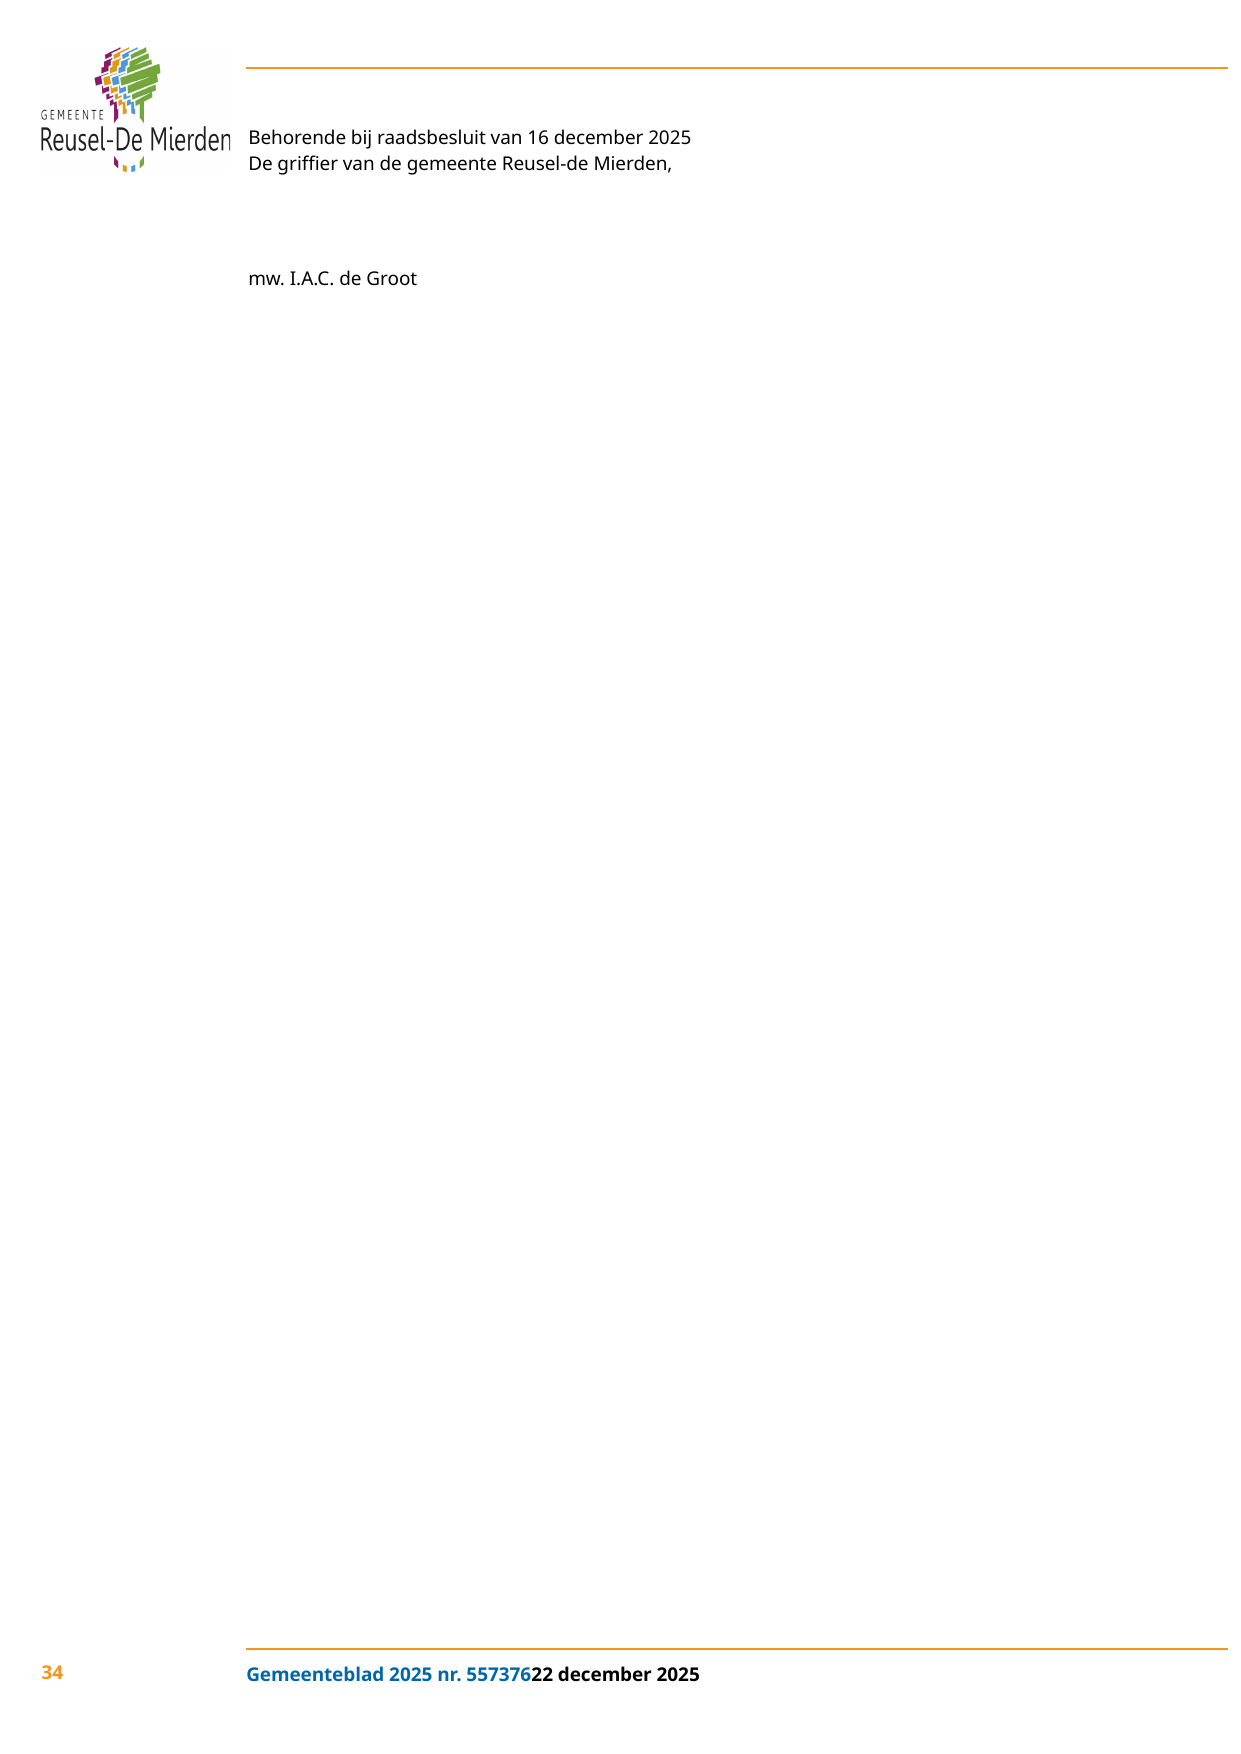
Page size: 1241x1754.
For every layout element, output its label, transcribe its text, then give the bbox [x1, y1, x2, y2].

table_header Behorende bij raadsbesluit van 16 december 2025 [248, 125, 1152, 150]
table_cell De griffier van de gemeente Reusel-de Mierden, [248, 150, 1152, 265]
picture [41, 47, 231, 172]
table_cell mw. I.A.C. de Groot [248, 265, 1152, 290]
